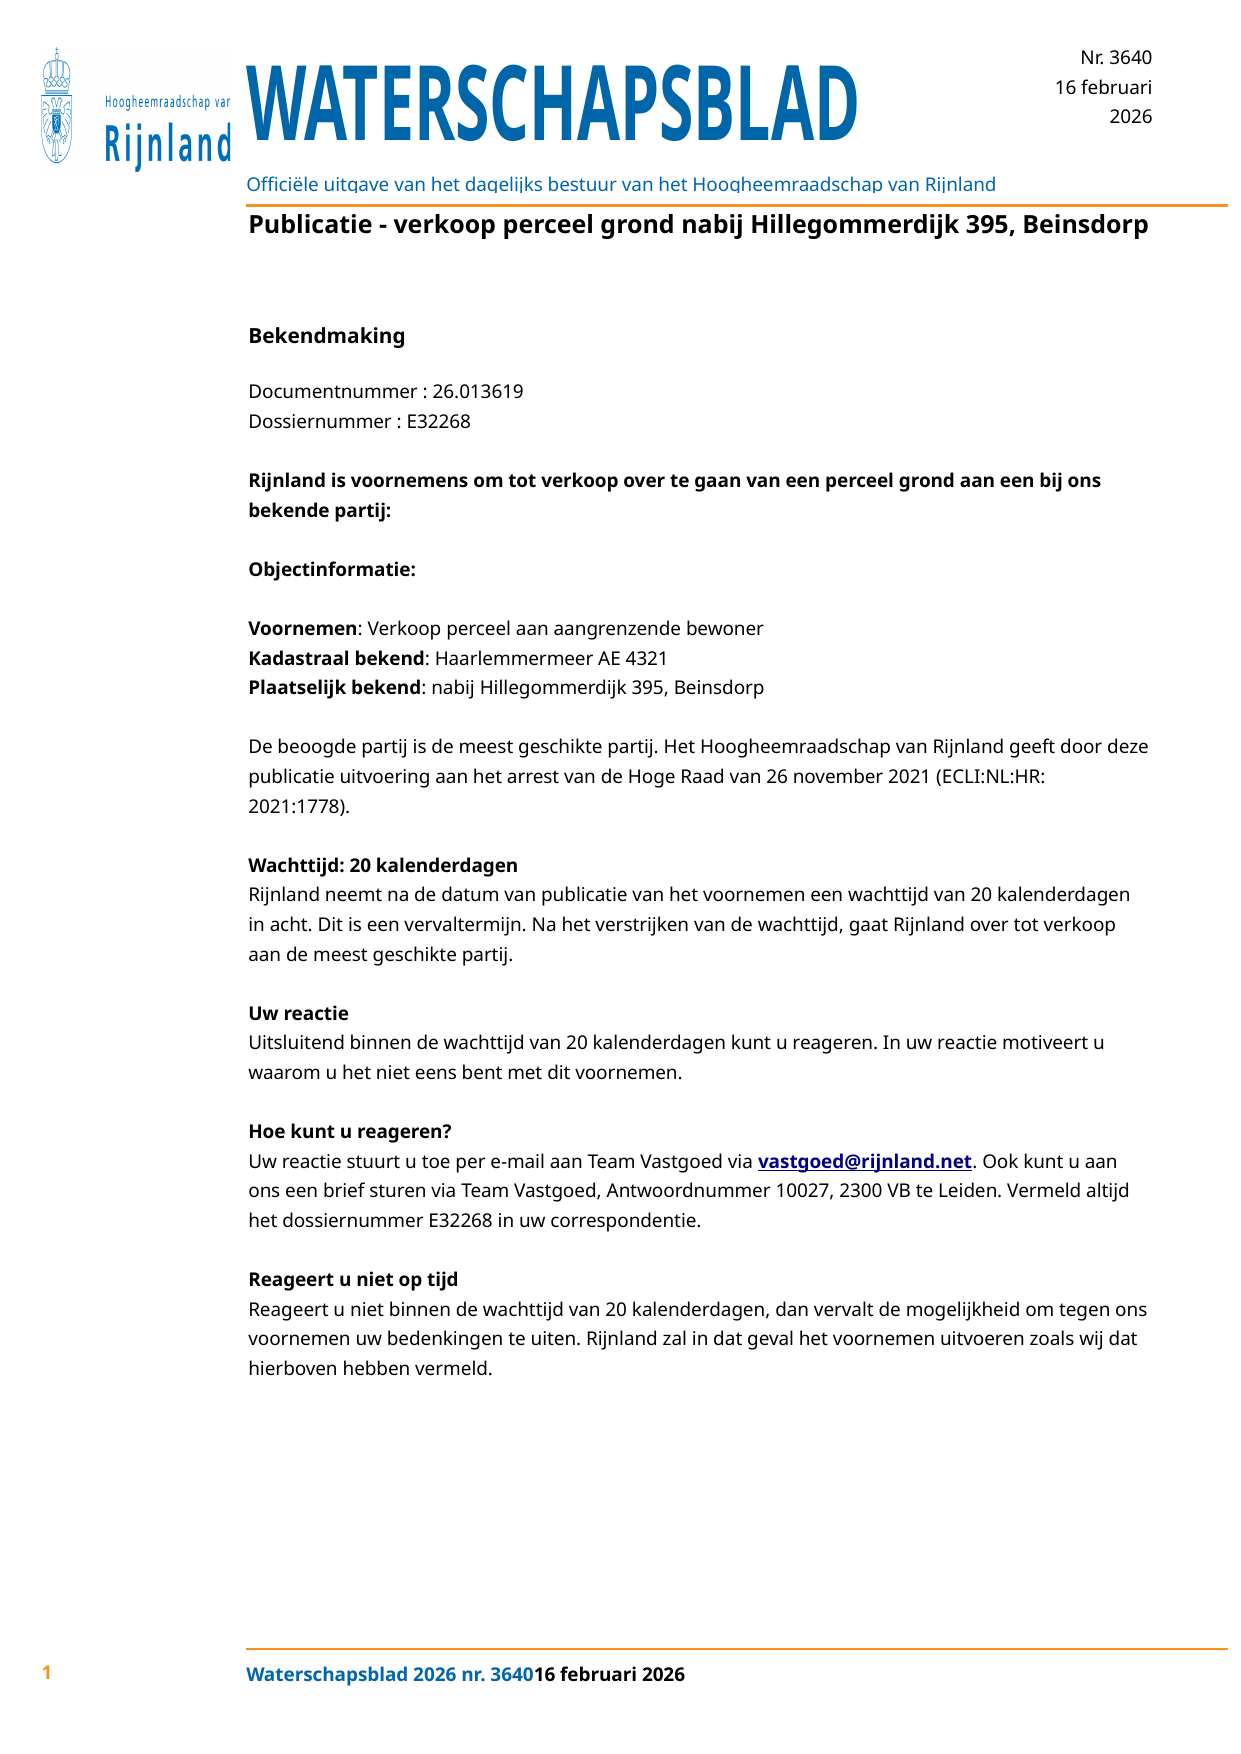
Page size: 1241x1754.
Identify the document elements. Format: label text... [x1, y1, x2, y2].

text Rijnland is voornemens om tot verkoop over te gaan van een perceel grond aan een bij ons bekende partij: [248, 467, 1152, 523]
text Wachttijd: 20 kalenderdagen [248, 852, 1152, 878]
text Kadastraal bekend: Haarlemmermeer AE 4321 [248, 645, 1152, 671]
text Voornemen: Verkoop perceel aan aangrenzende bewoner [248, 615, 1152, 641]
text Uw reactie stuurt u toe per e-mail aan Team Vastgoed via vastgoed@rijnland.net. Ook kunt u aan ons een brief sturen via Team Vastgoed, Antwoordnummer 10027, 2300 VB te Leiden. Vermeld altijd het dossiernummer E32268 in uw correspondentie. [248, 1148, 1152, 1233]
text Hoe kunt u reageren? [248, 1118, 1152, 1144]
text Rijnland neemt na de datum van publicatie van het voornemen een wachttijd van 20 kalenderdagen in acht. Dit is een vervaltermijn. Na het verstrijken van de wachttijd, gaat Rijnland over tot verkoop aan de meest geschikte partij. [248, 882, 1152, 967]
text Plaatselijk bekend: nabij Hillegommerdijk 395, Beinsdorp [248, 674, 1152, 700]
text Bekendmaking [248, 321, 1152, 349]
text De beoogde partij is de meest geschikte partij. Het Hoogheemraadschap van Rijnland geeft door deze publicatie uitvoering aan het arrest van de Hoge Raad van 26 november 2021 (ECLI:NL:HR: 2021:1778). [248, 734, 1152, 819]
text Uw reactie [248, 1000, 1152, 1026]
text Reageert u niet binnen de wachttijd van 20 kalenderdagen, dan vervalt de mogelijkheid om tegen ons voornemen uw bedenkingen te uiten. Rijnland zal in dat geval het voornemen uitvoeren zoals wij dat hierboven hebben vermeld. [248, 1296, 1152, 1381]
text Publicatie - verkoop perceel grond nabij Hillegommerdijk 395, Beinsdorp [248, 207, 1152, 241]
text Reageert u niet op tijd [248, 1266, 1152, 1292]
text Uitsluitend binnen de wachttijd van 20 kalenderdagen kunt u reageren. In uw reactie motiveert u waarom u het niet eens bent met dit voornemen. [248, 1029, 1152, 1085]
text Dossiernummer : E32268 [248, 408, 1152, 434]
text Objectinformatie: [248, 556, 1152, 582]
picture [41, 47, 231, 172]
text Documentnummer : 26.013619 [248, 379, 1152, 404]
